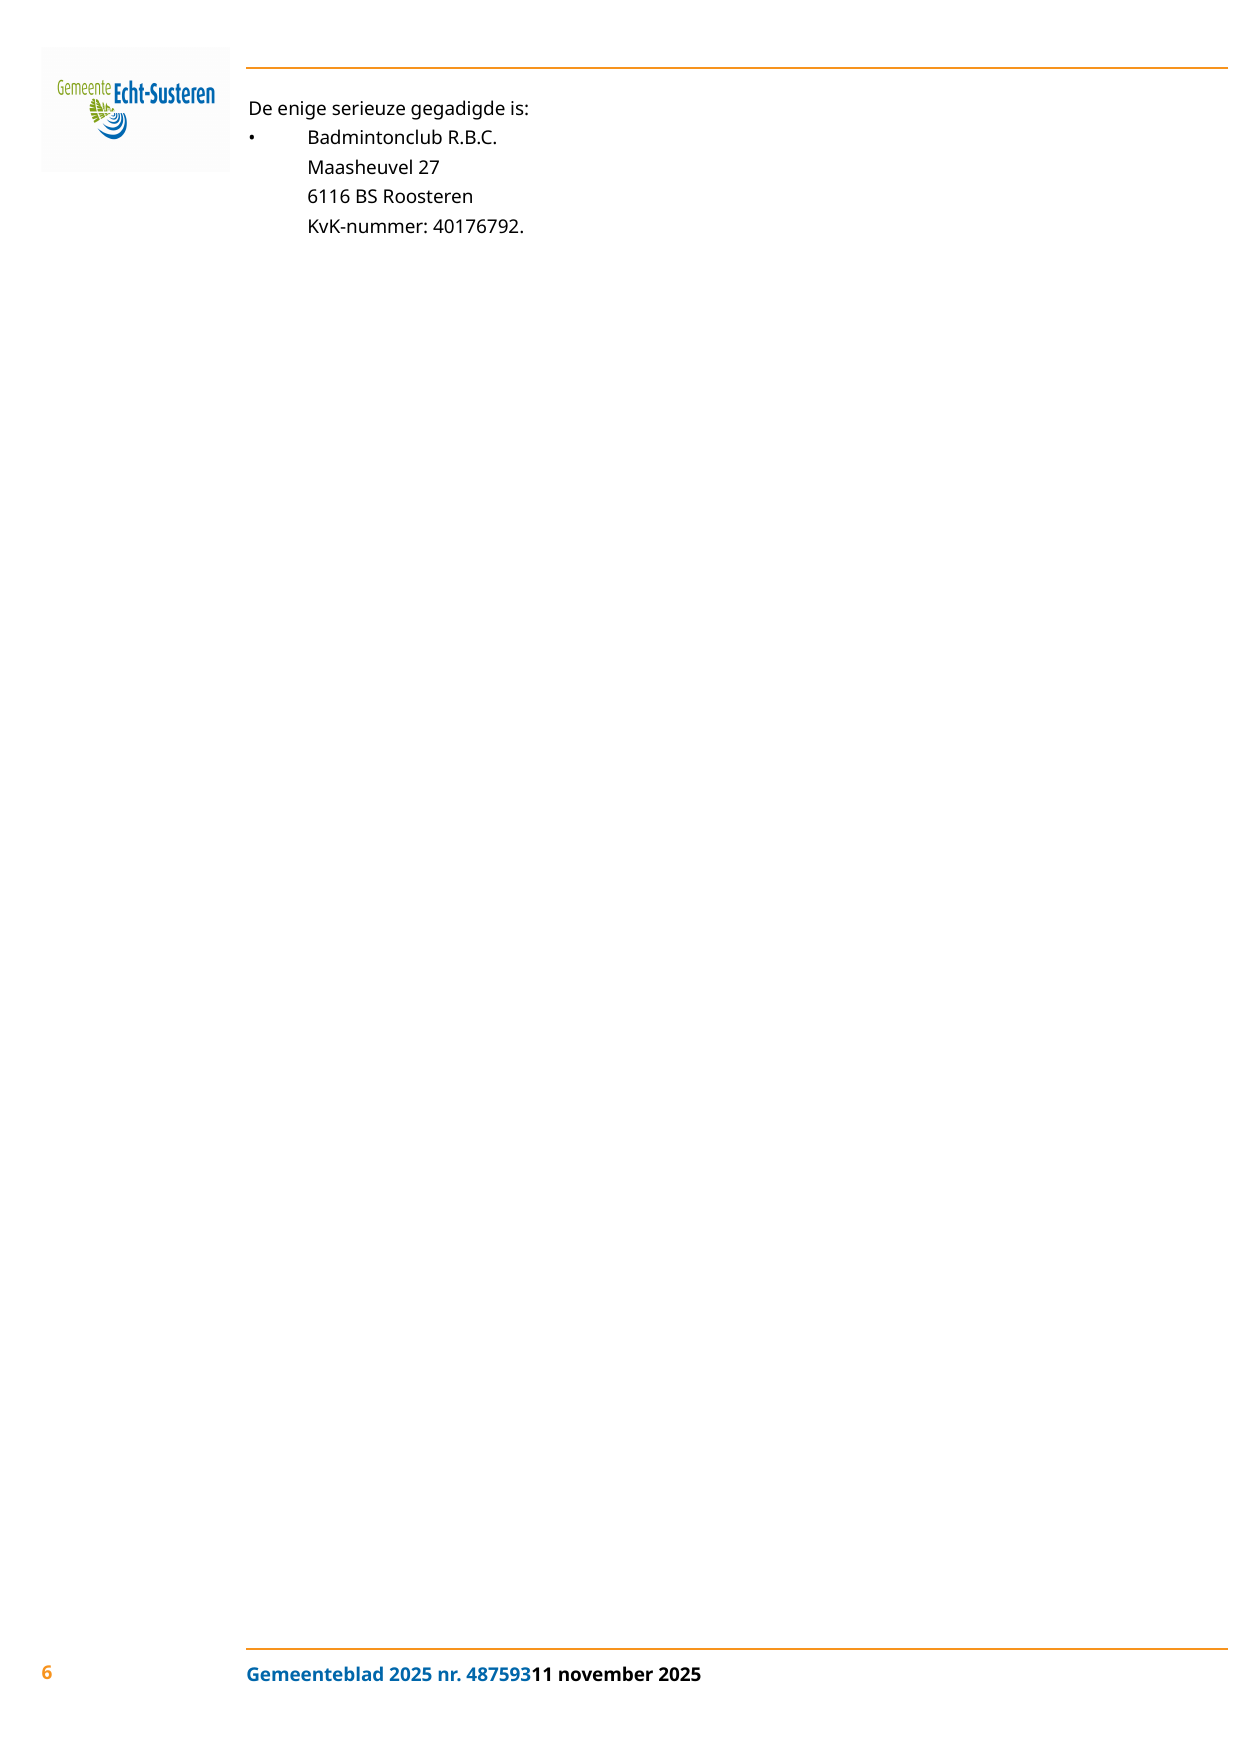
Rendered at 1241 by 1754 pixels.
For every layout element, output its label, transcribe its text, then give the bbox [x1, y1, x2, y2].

picture [41, 47, 231, 172]
list KvK-nummer: 40176792. [248, 213, 1152, 239]
list Maasheuvel 27 [248, 154, 1152, 180]
list Badmintonclub R.B.C. [248, 124, 1152, 150]
list 6116 BS Roosteren [248, 183, 1152, 209]
text De enige serieuze gegadigde is: [248, 95, 1152, 121]
